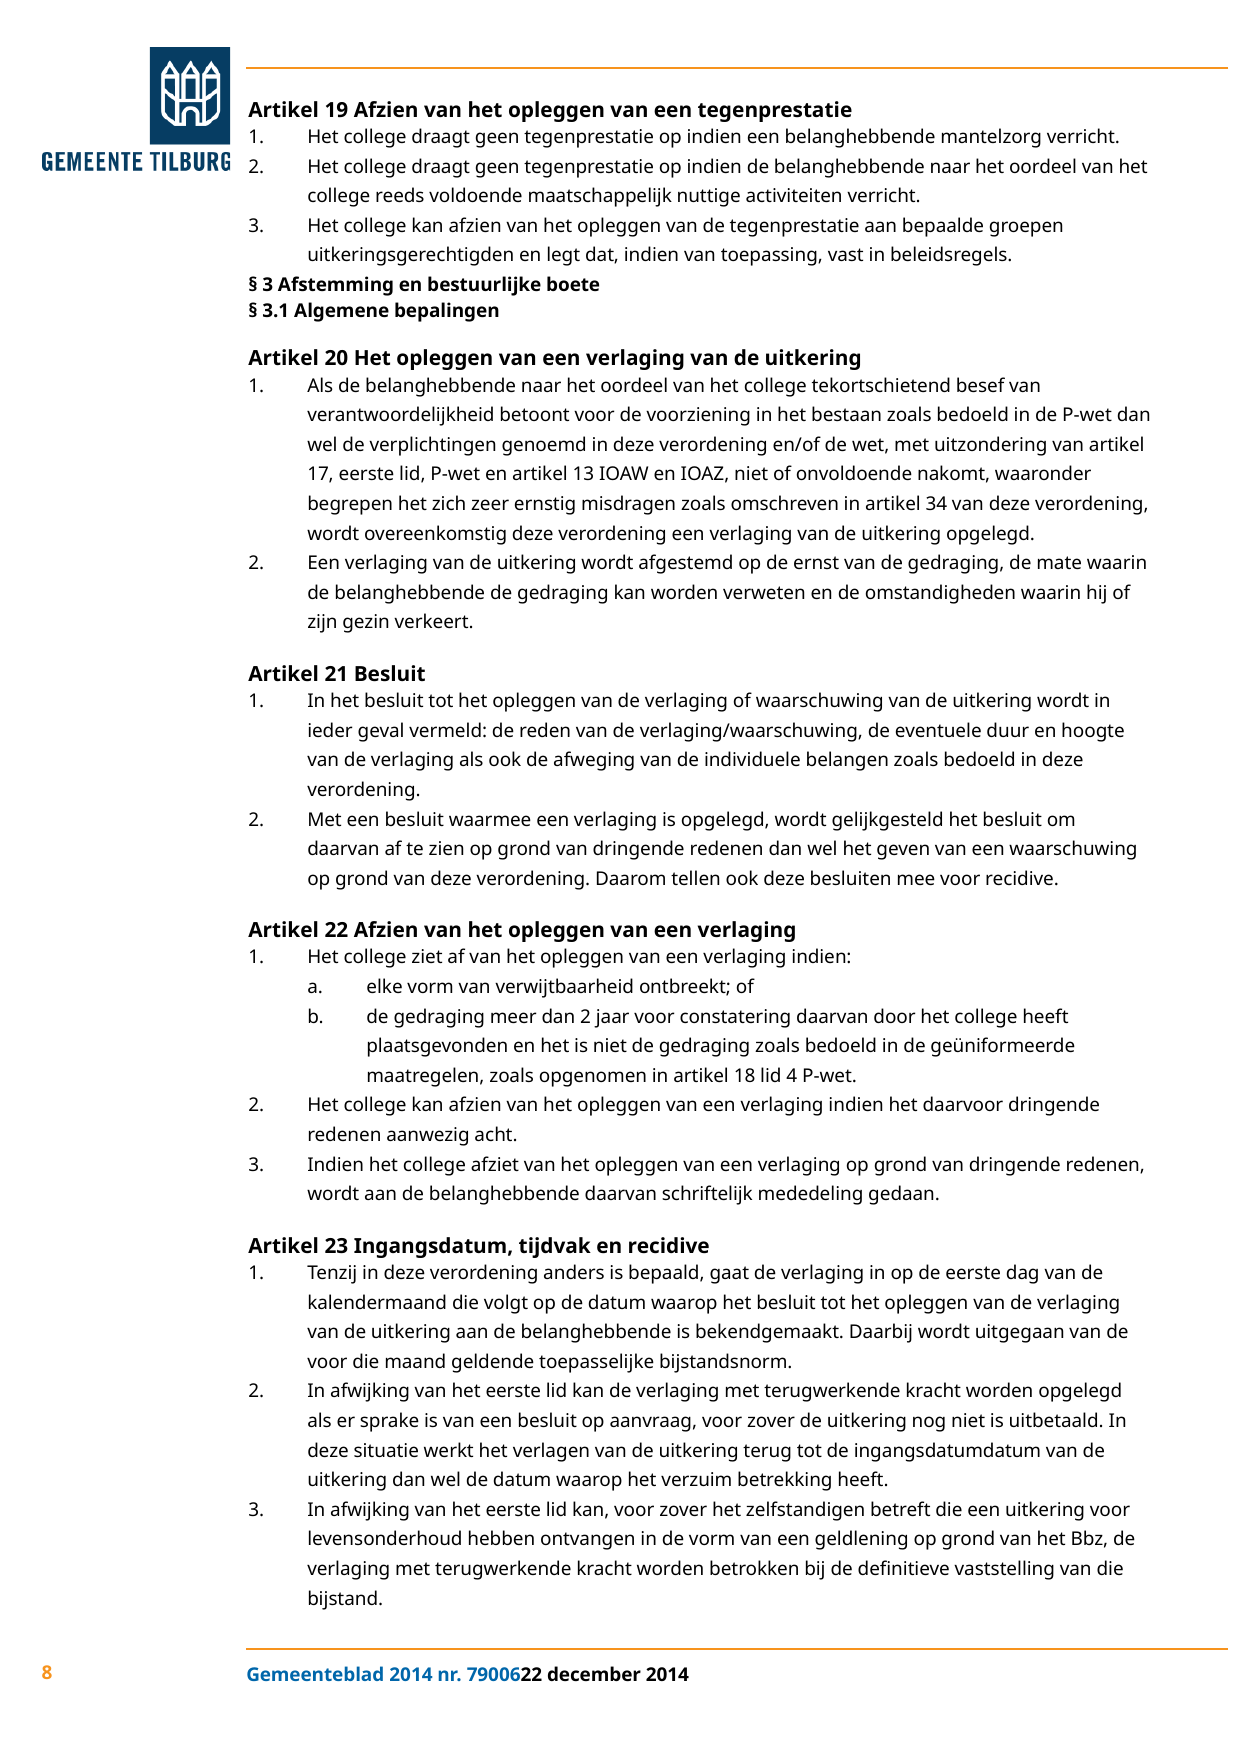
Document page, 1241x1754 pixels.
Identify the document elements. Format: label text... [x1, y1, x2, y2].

text § 3.1 Algemene bepalingen [248, 297, 1152, 323]
list Als de belanghebbende naar het oordeel van het college tekortschietend besef van verantwoordelijkheid betoont voor de voorziening in het bestaan zoals bedoeld in de P-wet dan wel de verplichtingen genoemd in deze verordening en/of de wet, met uitzondering van artikel 17, eerste lid, P-wet en artikel 13 IOAW en IOAZ, niet of onvoldoende nakomt, waaronder begrepen het zich zeer ernstig misdragen zoals omschreven in artikel 34 van deze verordening, wordt overeenkomstig deze verordening een verlaging van de uitkering opgelegd. [248, 372, 1152, 546]
list Een verlaging van de uitkering wordt afgestemd op de ernst van de gedraging, de mate waarin de belanghebbende de gedraging kan worden verweten en de omstandigheden waarin hij of zijn gezin verkeert. [248, 549, 1152, 634]
text § 3 Afstemming en bestuurlijke boete [248, 271, 1152, 297]
list Het college kan afzien van het opleggen van een verlaging indien het daarvoor dringende redenen aanwezig acht. [248, 1092, 1152, 1147]
picture [41, 47, 231, 172]
list Het college kan afzien van het opleggen van de tegenprestatie aan bepaalde groepen uitkeringsgerechtigden en legt dat, indien van toepassing, vast in beleidsregels. [248, 212, 1152, 267]
list Tenzij in deze verordening anders is bepaald, gaat de verlaging in op de eerste dag van de kalendermaand die volgt op de datum waarop het besluit tot het opleggen van de verlaging van de uitkering aan de belanghebbende is bekendgemaakt. Daarbij wordt uitgegaan van de voor die maand geldende toepasselijke bijstandsnorm. [248, 1259, 1152, 1374]
list In afwijking van het eerste lid kan, voor zover het zelfstandigen betreft die een uitkering voor levensonderhoud hebben ontvangen in de vorm van een geldlening op grond van het Bbz, de verlaging met terugwerkende kracht worden betrokken bij de definitieve vaststelling van die bijstand. [248, 1496, 1152, 1610]
text Artikel 23 Ingangsdatum, tijdvak en recidive [248, 1231, 1152, 1259]
list Het college draagt geen tegenprestatie op indien een belanghebbende mantelzorg verricht. [248, 123, 1152, 149]
list de gedraging meer dan 2 jaar voor constatering daarvan door het college heeft plaatsgevonden en het is niet de gedraging zoals bedoeld in de geüniformeerde maatregelen, zoals opgenomen in artikel 18 lid 4 P-wet. [307, 1003, 1152, 1088]
list Met een besluit waarmee een verlaging is opgelegd, wordt gelijkgesteld het besluit om daarvan af te zien op grond van dringende redenen dan wel het geven van een waarschuwing op grond van deze verordening. Daarom tellen ook deze besluiten mee voor recidive. [248, 806, 1152, 891]
text Artikel 22 Afzien van het opleggen van een verlaging [248, 915, 1152, 944]
list In het besluit tot het opleggen van de verlaging of waarschuwing van de uitkering wordt in ieder geval vermeld: de reden van de verlaging/waarschuwing, de eventuele duur en hoogte van de verlaging als ook de afweging van de individuele belangen zoals bedoeld in deze verordening. [248, 687, 1152, 802]
text Artikel 19 Afzien van het opleggen van een tegenprestatie [248, 95, 1152, 123]
list Het college draagt geen tegenprestatie op indien de belanghebbende naar het oordeel van het college reeds voldoende maatschappelijk nuttige activiteiten verricht. [248, 153, 1152, 208]
text Artikel 21 Besluit [248, 659, 1152, 687]
list Het college ziet af van het opleggen van een verlaging indien: [248, 944, 1152, 969]
list Indien het college afziet van het opleggen van een verlaging op grond van dringende redenen, wordt aan de belanghebbende daarvan schriftelijk mededeling gedaan. [248, 1151, 1152, 1206]
list elke vorm van verwijtbaarheid ontbreekt; of [307, 973, 1152, 999]
text Artikel 20 Het opleggen van een verlaging van de uitkering [248, 343, 1152, 372]
list In afwijking van het eerste lid kan de verlaging met terugwerkende kracht worden opgelegd als er sprake is van een besluit op aanvraag, voor zover de uitkering nog niet is uitbetaald. In deze situatie werkt het verlagen van de uitkering terug tot de ingangsdatumdatum van de uitkering dan wel de datum waarop het verzuim betrekking heeft. [248, 1378, 1152, 1492]
